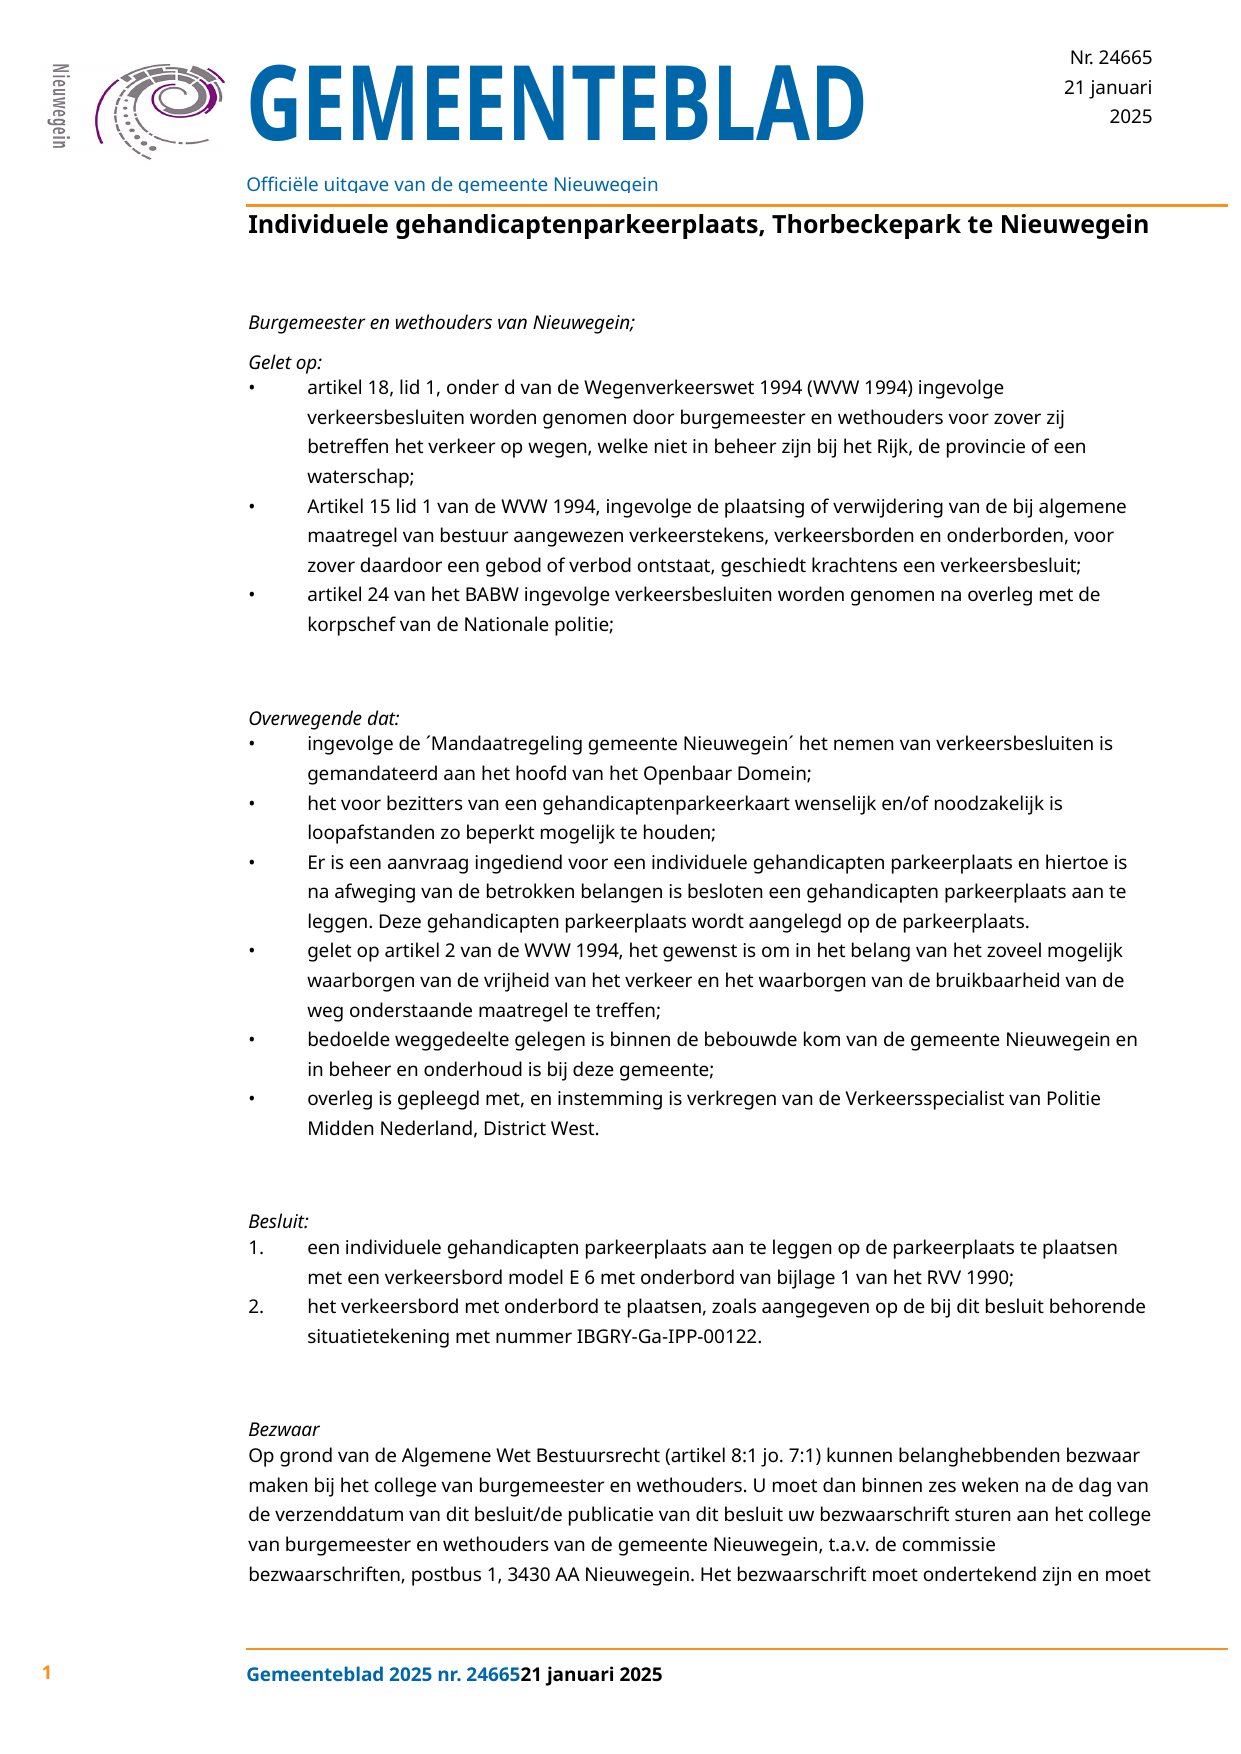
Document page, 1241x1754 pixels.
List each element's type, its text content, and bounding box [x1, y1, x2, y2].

text Besluit: [248, 1209, 1152, 1234]
list artikel 24 van het BABW ingevolge verkeersbesluiten worden genomen na overleg met de korpschef van de Nationale politie; [248, 582, 1152, 637]
text Gelet op: [248, 349, 1152, 374]
text Burgemeester en wethouders van Nieuwegein; [248, 309, 1152, 335]
list artikel 18, lid 1, onder d van de Wegenverkeerswet 1994 (WVW 1994) ingevolge verkeersbesluiten worden genomen door burgemeester en wethouders voor zover zij betreffen het verkeer op wegen, welke niet in beheer zijn bij het Rijk, de provincie of een waterschap; [248, 374, 1152, 489]
list bedoelde weggedeelte gelegen is binnen de bebouwde kom van de gemeente Nieuwegein en in beheer en onderhoud is bij deze gemeente; [248, 1026, 1152, 1082]
text Bezwaar [248, 1417, 1152, 1442]
text Individuele gehandicaptenparkeerplaats, Thorbeckepark te Nieuwegein [248, 207, 1152, 241]
text Overwegende dat: [248, 705, 1152, 731]
picture [41, 47, 231, 172]
list het voor bezitters van een gehandicaptenparkeerkaart wenselijk en/of noodzakelijk is loopafstanden zo beperkt mogelijk te houden; [248, 790, 1152, 845]
list overleg is gepleegd met, en instemming is verkregen van de Verkeersspecialist van Politie Midden Nederland, District West. [248, 1086, 1152, 1141]
list gelet op artikel 2 van de WVW 1994, het gewenst is om in het belang van het zoveel mogelijk waarborgen van de vrijheid van het verkeer en het waarborgen van de bruikbaarheid van de weg onderstaande maatregel te treffen; [248, 938, 1152, 1022]
text Op grond van de Algemene Wet Bestuursrecht (artikel 8:1 jo. 7:1) kunnen belanghebbenden bezwaar maken bij het college van burgemeester en wethouders. U moet dan binnen zes weken na de dag van de verzenddatum van dit besluit/de publicatie van dit besluit uw bezwaarschrift sturen aan het college van burgemeester en wethouders van de gemeente Nieuwegein, t.a.v. de commissie bezwaarschriften, postbus 1, 3430 AA Nieuwegein. Het bezwaarschrift moet ondertekend zijn en moet [248, 1442, 1152, 1586]
list een individuele gehandicapten parkeerplaats aan te leggen op de parkeerplaats te plaatsen met een verkeersbord model E 6 met onderbord van bijlage 1 van het RVV 1990; [248, 1234, 1152, 1290]
list het verkeersbord met onderbord te plaatsen, zoals aangegeven op de bij dit besluit behorende situatietekening met nummer IBGRY-Ga-IPP-00122. [248, 1293, 1152, 1349]
list ingevolge de ´Mandaatregeling gemeente Nieuwegein´ het nemen van verkeersbesluiten is gemandateerd aan het hoofd van het Openbaar Domein; [248, 731, 1152, 786]
list Artikel 15 lid 1 van de WVW 1994, ingevolge de plaatsing of verwijdering van de bij algemene maatregel van bestuur aangewezen verkeerstekens, verkeersborden en onderborden, voor zover daardoor een gebod of verbod ontstaat, geschiedt krachtens een verkeersbesluit; [248, 493, 1152, 578]
list Er is een aanvraag ingediend voor een individuele gehandicapten parkeerplaats en hiertoe is na afweging van de betrokken belangen is besloten een gehandicapten parkeerplaats aan te leggen. Deze gehandicapten parkeerplaats wordt aangelegd op de parkeerplaats. [248, 849, 1152, 934]
